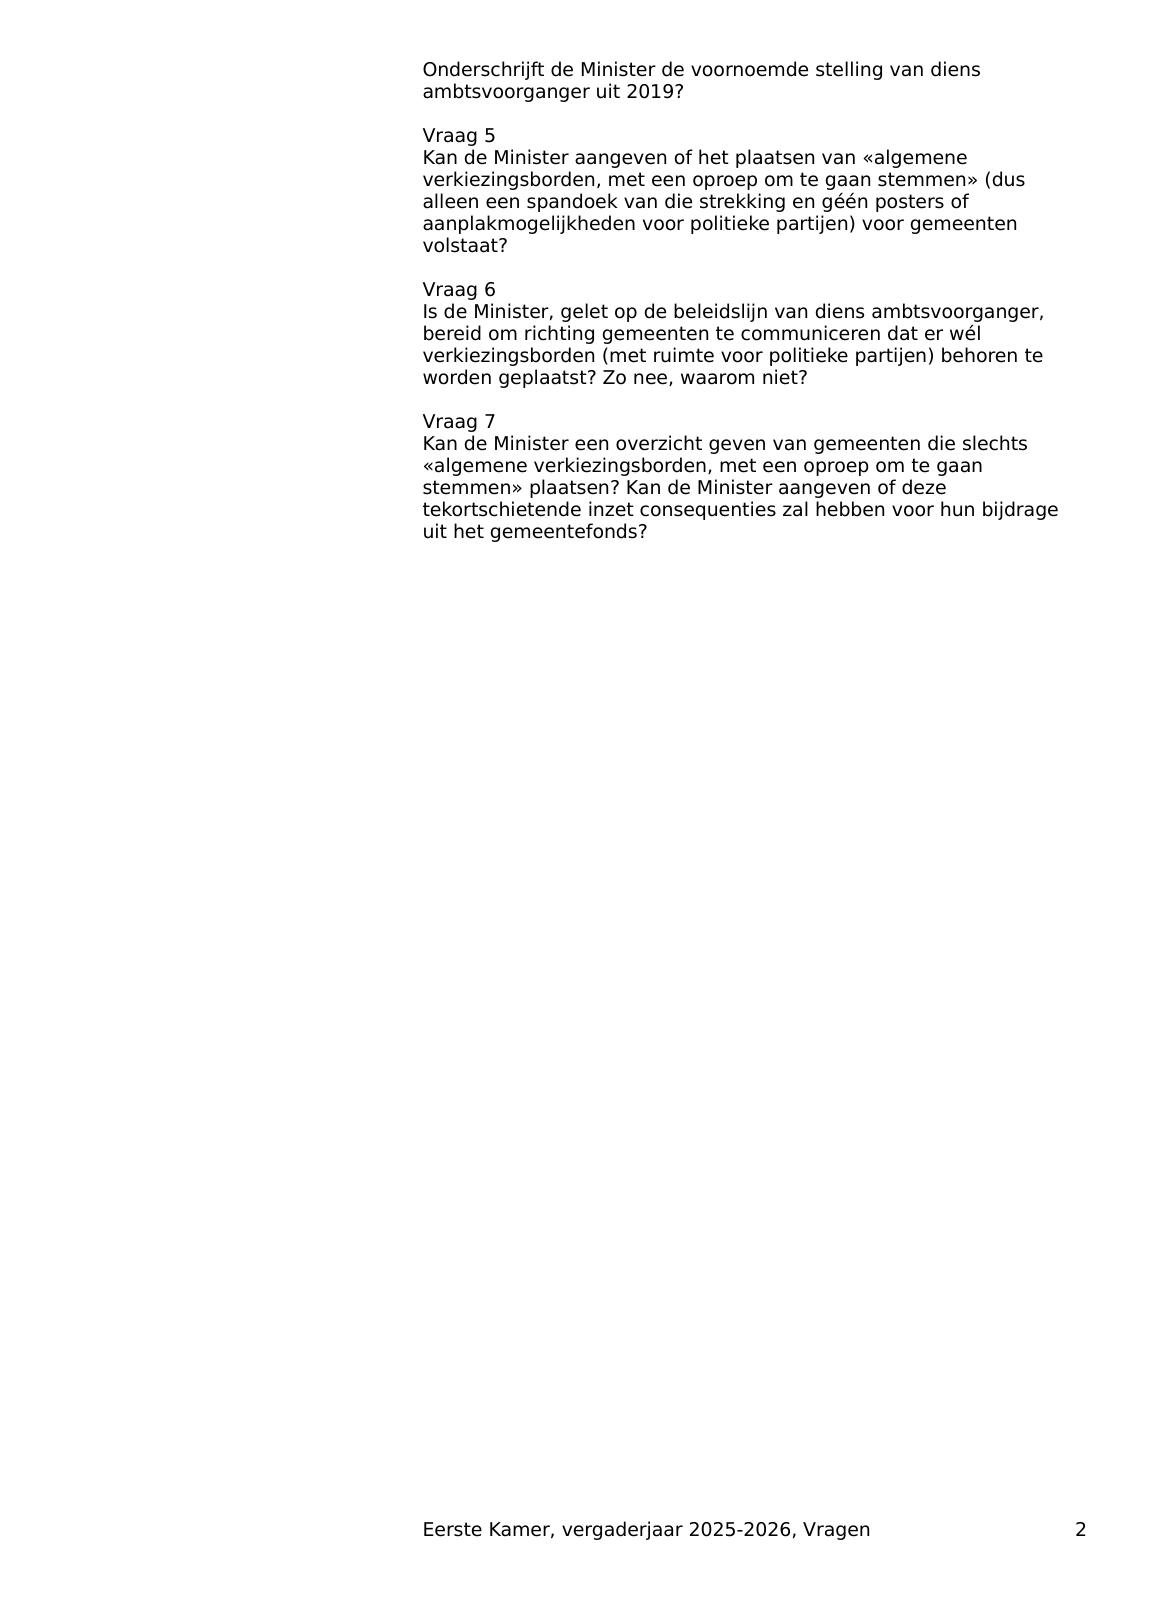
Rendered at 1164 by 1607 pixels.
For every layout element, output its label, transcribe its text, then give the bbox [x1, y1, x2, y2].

text Kan de Minister een overzicht geven van gemeenten die slechts «algemene verkiezingsborden, met een oproep om te gaan stemmen» plaatsen? Kan de Minister aangeven of deze tekortschietende inzet consequenties zal hebben voor hun bijdrage uit het gemeentefonds? [422, 433, 1087, 543]
text Vraag 7 [422, 411, 1087, 433]
text Kan de Minister aangeven of het plaatsen van «algemene verkiezingsborden, met een oproep om te gaan stemmen» (dus alleen een spandoek van die strekking en géén posters of aanplakmogelijkheden voor politieke partijen) voor gemeenten volstaat? [422, 147, 1087, 257]
text Vraag 5 [422, 125, 1087, 147]
text Vraag 6 [422, 279, 1087, 301]
text Onderschrijft de Minister de voornoemde stelling van diens ambtsvoorganger uit 2019? [422, 59, 1087, 103]
text Is de Minister, gelet op de beleidslijn van diens ambtsvoorganger, bereid om richting gemeenten te communiceren dat er wél verkiezingsborden (met ruimte voor politieke partijen) behoren te worden geplaatst? Zo nee, waarom niet? [422, 301, 1087, 389]
